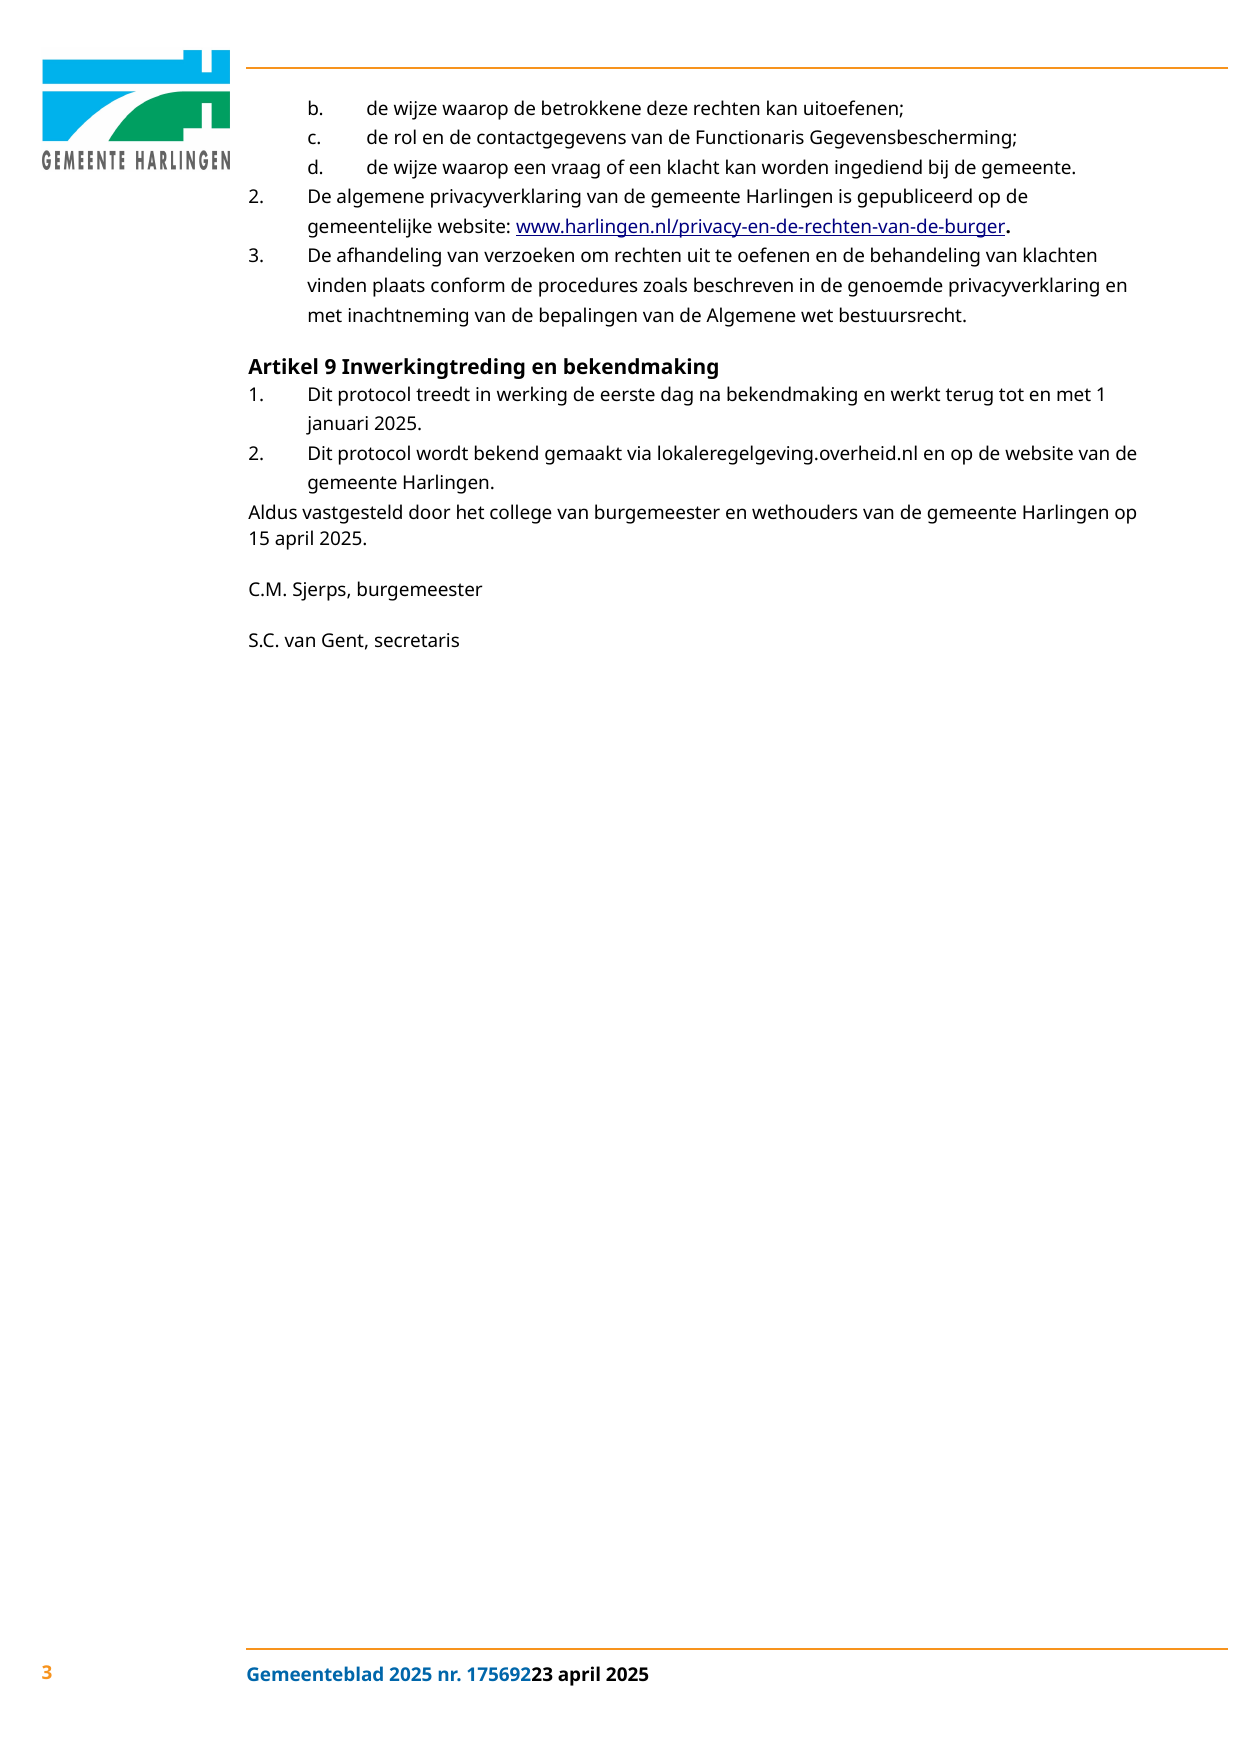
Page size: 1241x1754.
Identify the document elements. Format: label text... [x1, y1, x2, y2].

list Dit protocol wordt bekend gemaakt via lokaleregelgeving.overheid.nl en op de website van de gemeente Harlingen. [248, 440, 1152, 495]
list De afhandeling van verzoeken om rechten uit te oefenen en de behandeling van klachten vinden plaats conform de procedures zoals beschreven in de genoemde privacyverklaring en met inachtneming van de bepalingen van de Algemene wet bestuursrecht. [248, 243, 1152, 328]
list De algemene privacyverklaring van de gemeente Harlingen is gepubliceerd op de gemeentelijke website: www.harlingen.nl/privacy-en-de-rechten-van-de-burger. [248, 183, 1152, 239]
text S.C. van Gent, secretaris [248, 628, 1152, 653]
text C.M. Sjerps, burgemeester [248, 576, 1152, 602]
list de rol en de contactgegevens van de Functionaris Gegevensbescherming; [307, 124, 1152, 150]
list de wijze waarop een vraag of een klacht kan worden ingediend bij de gemeente. [307, 154, 1152, 180]
list Dit protocol treedt in werking de eerste dag na bekendmaking en werkt terug tot en met 1 januari 2025. [248, 381, 1152, 436]
text Aldus vastgesteld door het college van burgemeester en wethouders van de gemeente Harlingen op 15 april 2025. [248, 499, 1152, 551]
list de wijze waarop de betrokkene deze rechten kan uitoefenen; [307, 95, 1152, 121]
picture [41, 47, 231, 172]
text Artikel 9 Inwerkingtreding en bekendmaking [248, 352, 1152, 381]
